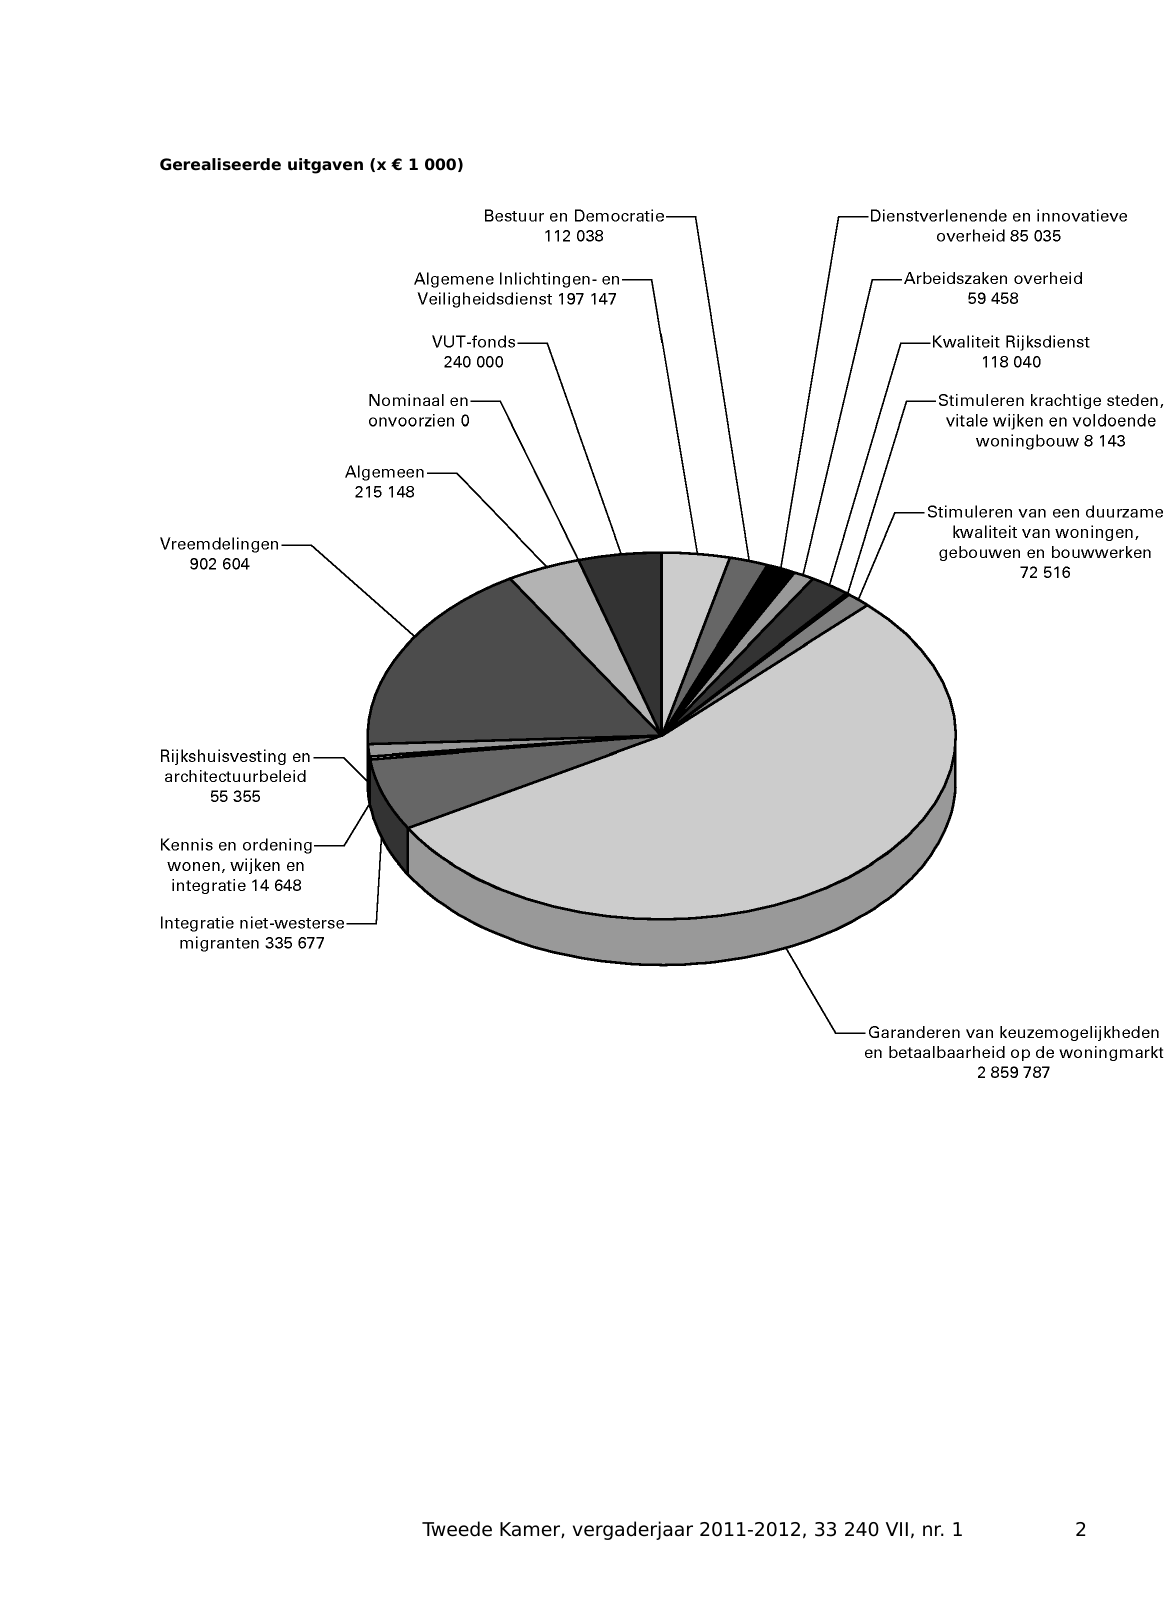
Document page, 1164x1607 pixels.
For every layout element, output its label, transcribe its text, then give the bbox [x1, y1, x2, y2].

text Gerealiseerde uitgaven (x € 1 000) [159, 156, 1163, 174]
picture [159, 207, 1164, 1082]
